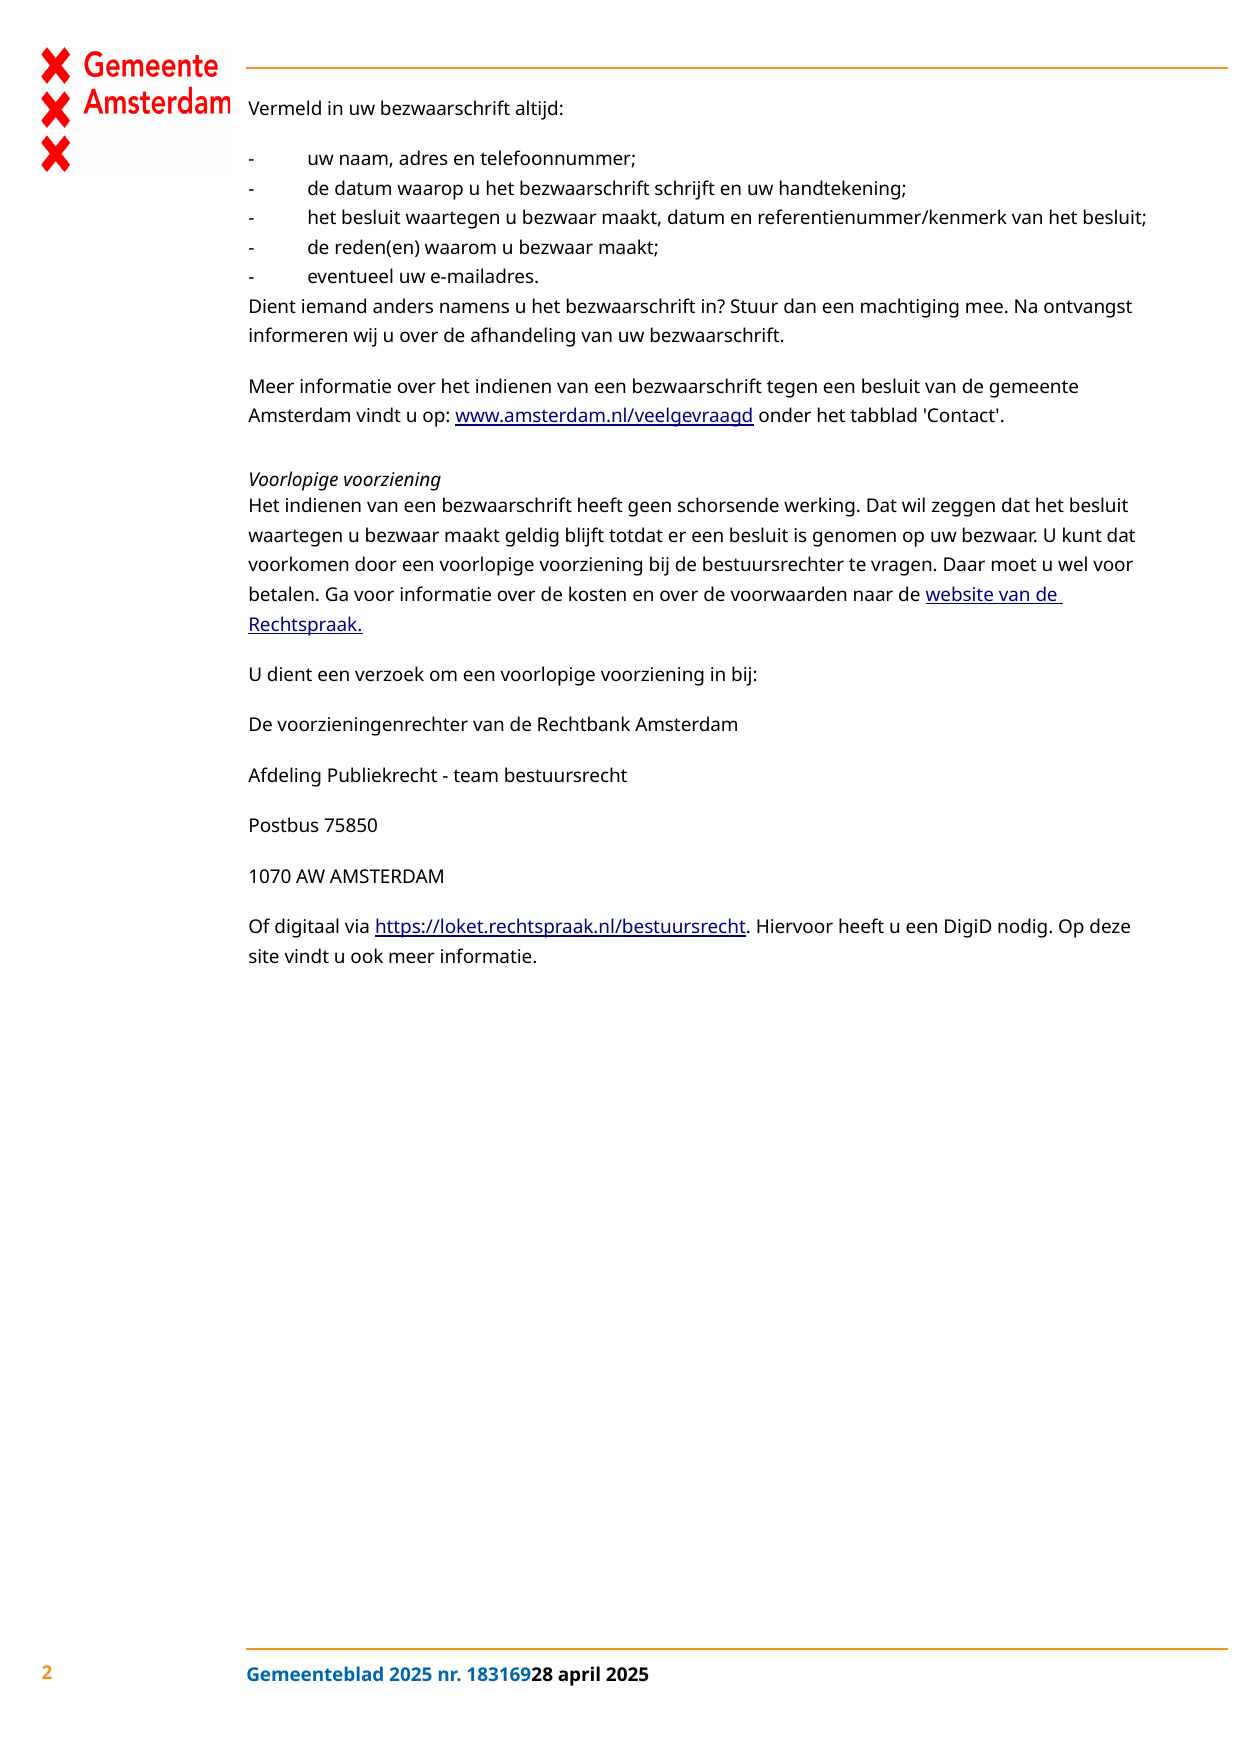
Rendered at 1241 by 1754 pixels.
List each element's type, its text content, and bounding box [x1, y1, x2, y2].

list het besluit waartegen u bezwaar maakt, datum en referentienummer/kenmerk van het besluit; [248, 204, 1152, 230]
list uw naam, adres en telefoonnummer; [248, 145, 1152, 171]
text Of digitaal via https://loket.rechtspraak.nl/bestuursrecht. Hiervoor heeft u een DigiD nodig. Op deze site vindt u ook meer informatie. [248, 913, 1152, 968]
text U dient een verzoek om een voorlopige voorziening in bij: [248, 661, 1152, 687]
list de datum waarop u het bezwaarschrift schrijft en uw handtekening; [248, 175, 1152, 201]
text Vermeld in uw bezwaarschrift altijd: [248, 95, 1152, 121]
text Afdeling Publiekrecht - team bestuursrecht [248, 762, 1152, 788]
text Postbus 75850 [248, 812, 1152, 838]
list eventueel uw e-mailadres. [248, 263, 1152, 289]
text Voorlopige voorziening [248, 467, 1152, 492]
text Meer informatie over het indienen van een bezwaarschrift tegen een besluit van de gemeente Amsterdam vindt u op: www.amsterdam.nl/veelgevraagd onder het tabblad 'Contact'. [248, 373, 1152, 428]
text Het indienen van een bezwaarschrift heeft geen schorsende werking. Dat wil zeggen dat het besluit waartegen u bezwaar maakt geldig blijft totdat er een besluit is genomen op uw bezwaar. U kunt dat voorkomen door een voorlopige voorziening bij de bestuursrechter te vragen. Daar moet u wel voor betalen. Ga voor informatie over de kosten en over de voorwaarden naar de website van de Rechtspraak. [248, 492, 1152, 636]
list de reden(en) waarom u bezwaar maakt; [248, 234, 1152, 260]
text Dient iemand anders namens u het bezwaarschrift in? Stuur dan een machtiging mee. Na ontvangst informeren wij u over de afhandeling van uw bezwaarschrift. [248, 293, 1152, 348]
text De voorzieningenrechter van de Rechtbank Amsterdam [248, 712, 1152, 737]
text 1070 AW AMSTERDAM [248, 863, 1152, 888]
picture [41, 47, 231, 172]
